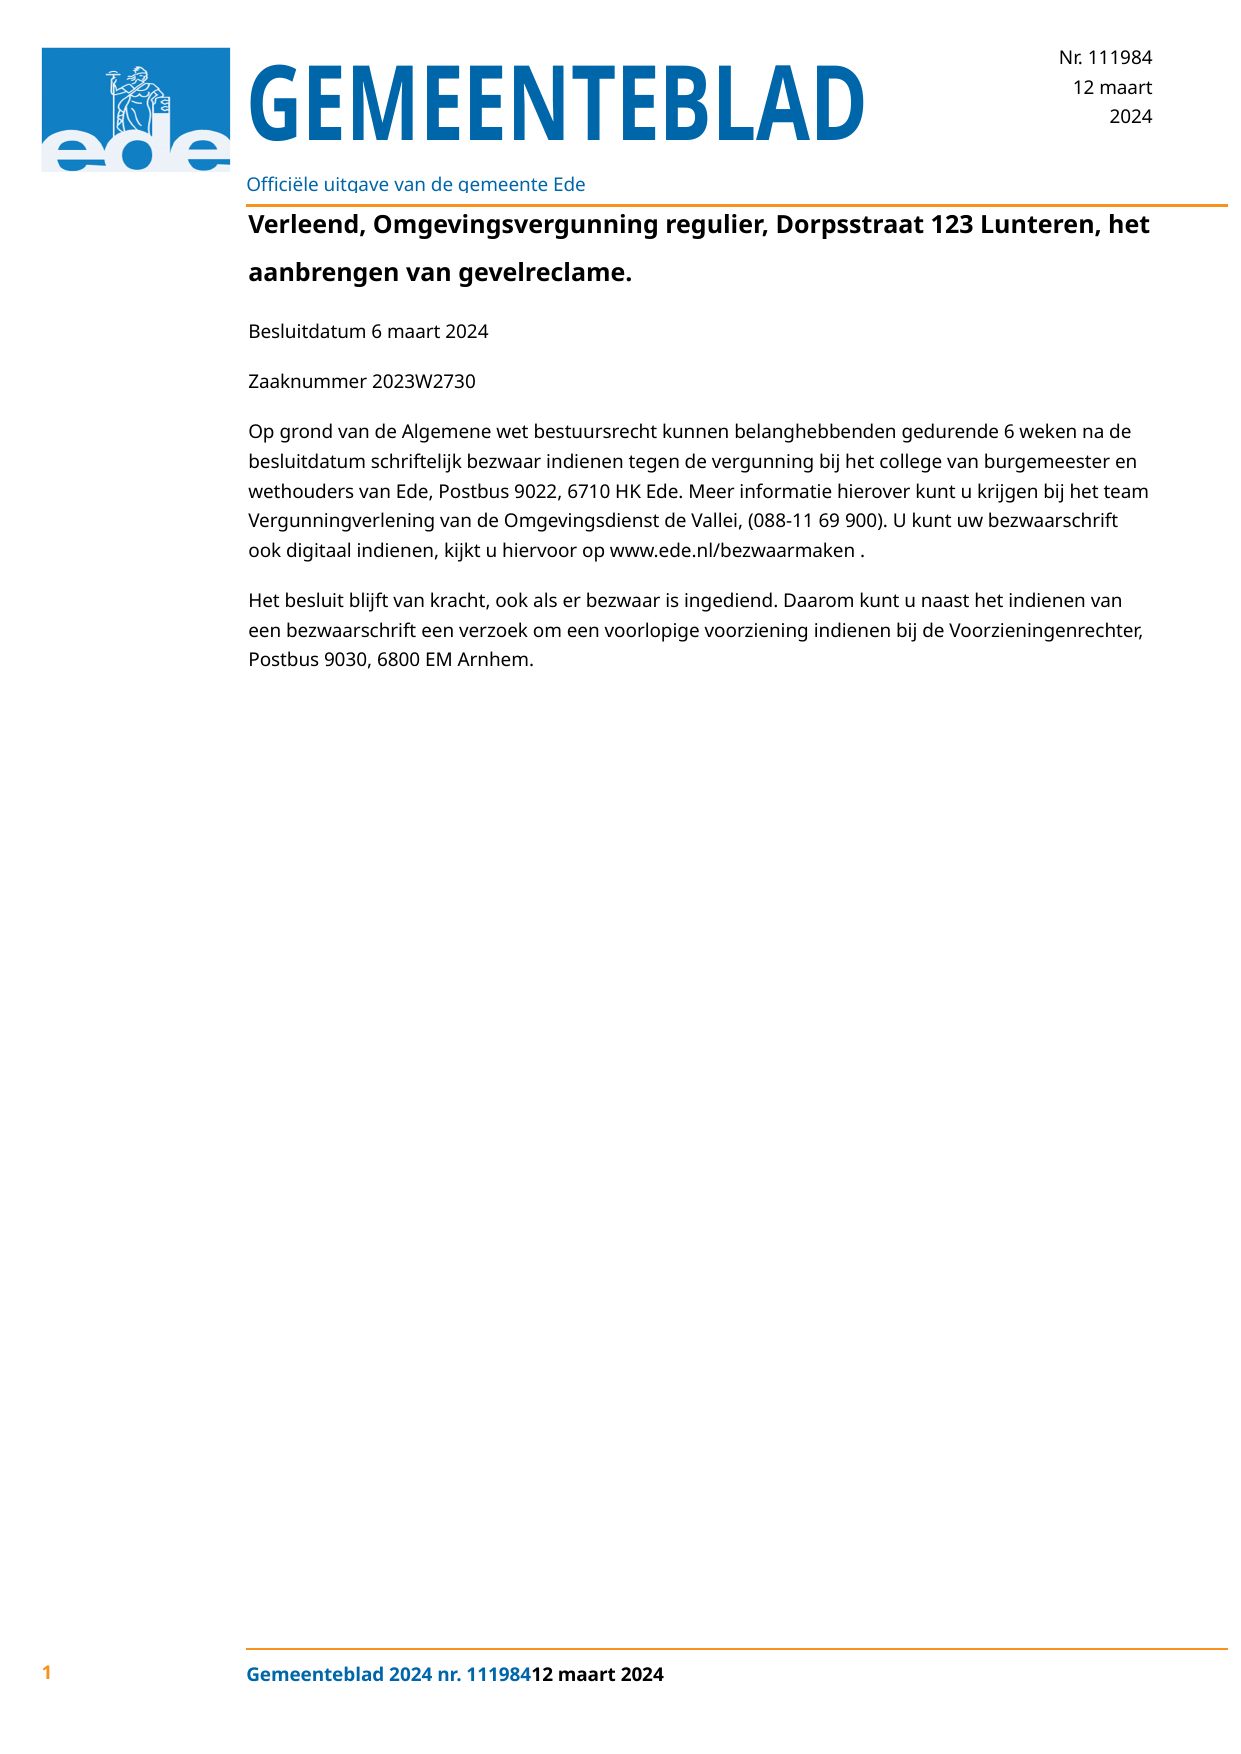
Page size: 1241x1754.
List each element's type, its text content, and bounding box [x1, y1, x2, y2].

text Zaaknummer 2023W2730 [248, 368, 1152, 394]
text Op grond van de Algemene wet bestuursrecht kunnen belanghebbenden gedurende 6 weken na de besluitdatum schriftelijk bezwaar indienen tegen de vergunning bij het college van burgemeester en wethouders van Ede, Postbus 9022, 6710 HK Ede. Meer informatie hierover kunt u krijgen bij het team Vergunningverlening van de Omgevingsdienst de Vallei, (088-11 69 900). U kunt uw bezwaarschrift ook digitaal indienen, kijkt u hiervoor op www.ede.nl/bezwaarmaken . [248, 419, 1152, 563]
text Besluitdatum 6 maart 2024 [248, 318, 1152, 344]
picture [41, 47, 231, 172]
text Verleend, Omgevingsvergunning regulier, Dorpsstraat 123 Lunteren, het aanbrengen van gevelreclame. [248, 207, 1152, 288]
text Het besluit blijft van kracht, ook als er bezwaar is ingediend. Daarom kunt u naast het indienen van een bezwaarschrift een verzoek om een voorlopige voorziening indienen bij de Voorzieningenrechter, Postbus 9030, 6800 EM Arnhem. [248, 587, 1152, 672]
